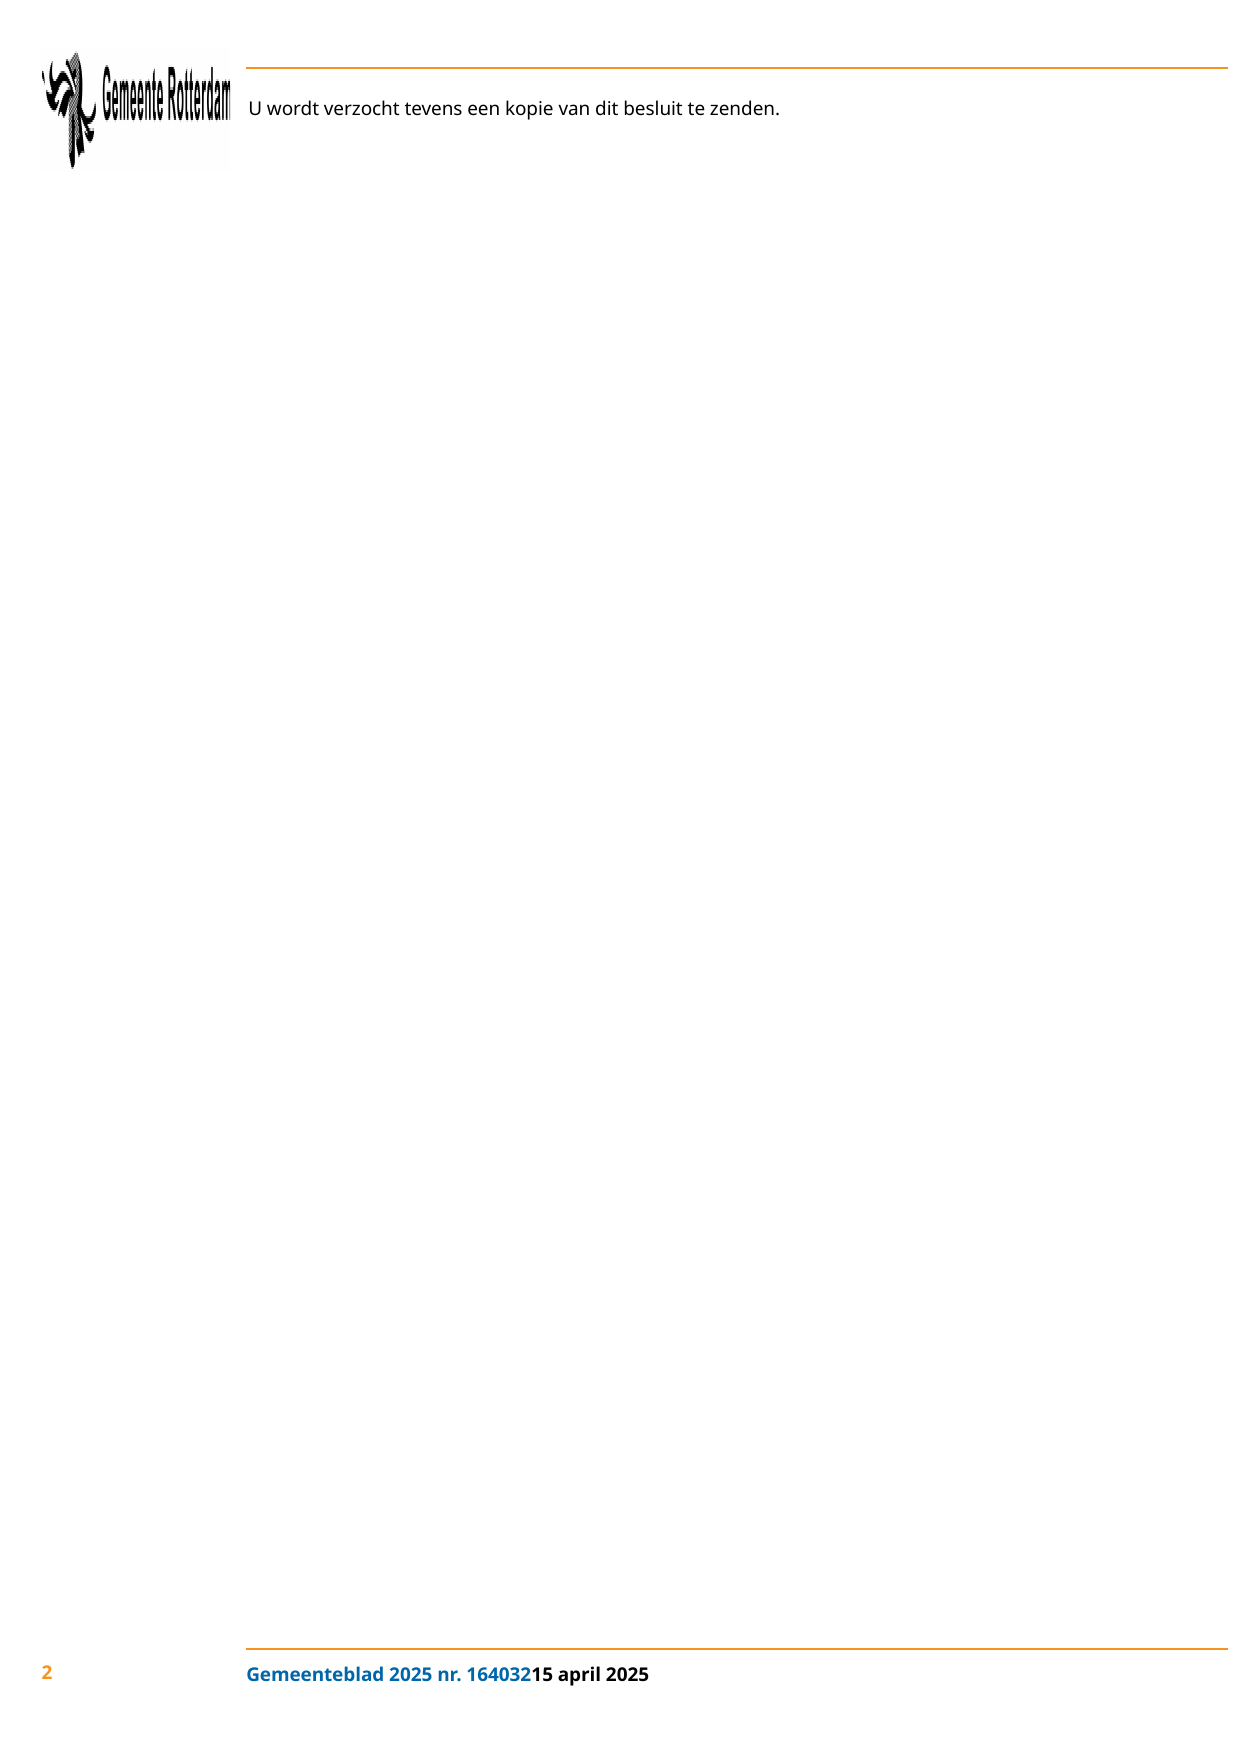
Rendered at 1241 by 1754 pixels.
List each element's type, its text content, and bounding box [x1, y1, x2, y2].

picture [41, 47, 231, 172]
text U wordt verzocht tevens een kopie van dit besluit te zenden. [248, 95, 1152, 121]
